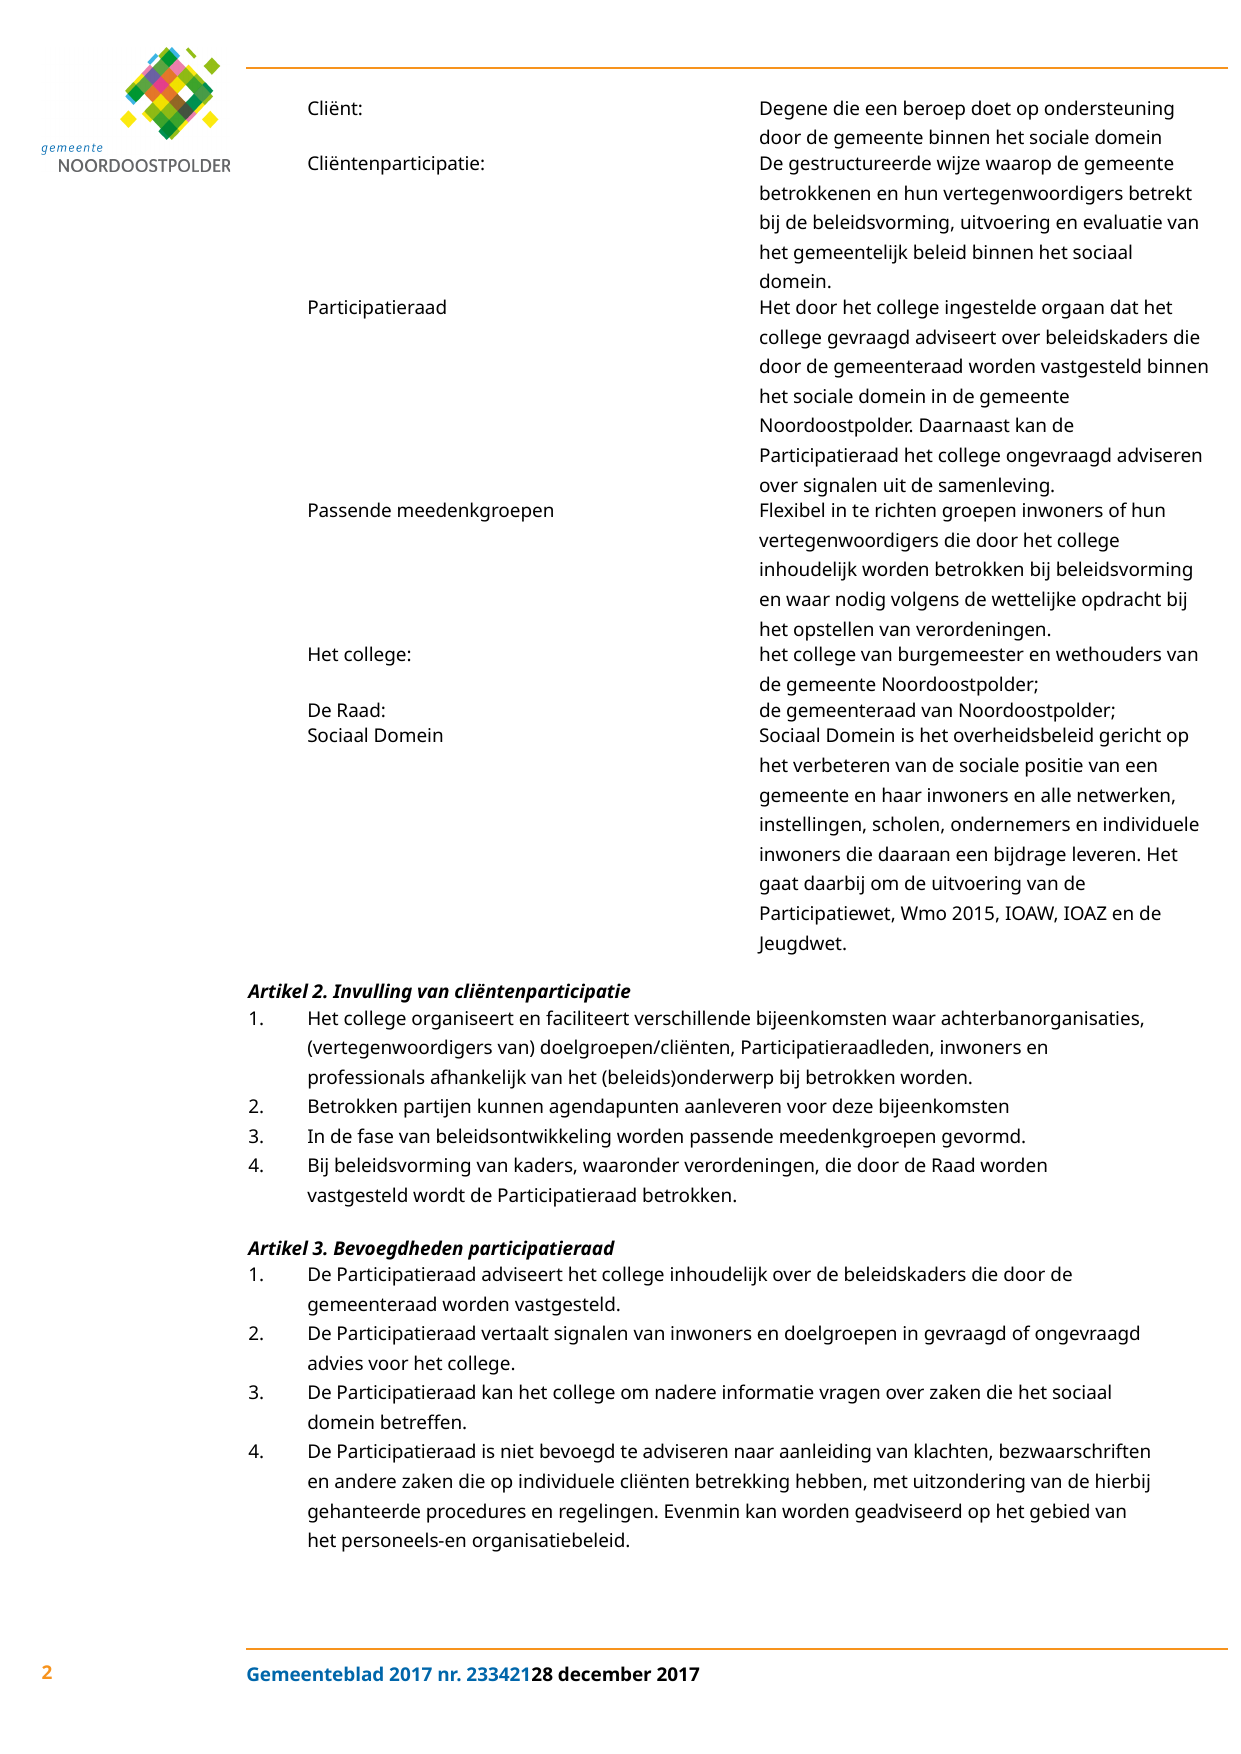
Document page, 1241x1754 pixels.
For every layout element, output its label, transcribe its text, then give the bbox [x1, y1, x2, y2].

list In de fase van beleidsontwikkeling worden passende meedenkgroepen gevormd. [248, 1123, 1152, 1149]
text Artikel 2. Invulling van cliëntenparticipatie [248, 976, 1152, 1005]
table_cell Flexibel in te richten groepen inwoners of hun vertegenwoordigers die door het college inhoudelijk worden betrokken bij beleidsvorming en waar nodig volgens de wettelijke opdracht bij het opstellen van verordeningen. [759, 498, 1211, 642]
list De Participatieraad adviseert het college inhoudelijk over de beleidskaders die door de gemeenteraad worden vastgesteld. [248, 1261, 1152, 1316]
list De Participatieraad is niet bevoegd te adviseren naar aanleiding van klachten, bezwaarschriften en andere zaken die op individuele cliënten betrekking hebben, met uitzondering van de hierbij gehanteerde procedures en regelingen. Evenmin kan worden geadviseerd op het gebied van het personeels-en organisatiebeleid. [248, 1439, 1152, 1553]
table_cell De gestructureerde wijze waarop de gemeente betrokkenen en hun vertegenwoordigers betrekt bij de beleidsvorming, uitvoering en evaluatie van het gemeentelijk beleid binnen het sociaal domein. [759, 150, 1211, 294]
list Het college organiseert en faciliteert verschillende bijeenkomsten waar achterbanorganisaties, (vertegenwoordigers van) doelgroepen/cliënten, Participatieraadleden, inwoners en professionals afhankelijk van het (beleids)onderwerp bij betrokken worden. [248, 1005, 1152, 1090]
table_cell de gemeenteraad van Noordoostpolder; [759, 697, 1211, 723]
table_cell Sociaal Domein is het overheidsbeleid gericht op het verbeteren van de sociale positie van een gemeente en haar inwoners en alle netwerken, instellingen, scholen, ondernemers en individuele inwoners die daaraan een bijdrage leveren. Het gaat daarbij om de uitvoering van de Participatiewet, Wmo 2015, IOAW, IOAZ en de Jeugdwet. [759, 723, 1211, 955]
table_header Cliënt: [307, 95, 759, 150]
list De Participatieraad kan het college om nadere informatie vragen over zaken die het sociaal domein betreffen. [248, 1379, 1152, 1435]
table_cell Cliëntenparticipatie: [307, 150, 759, 294]
table_cell Het door het college ingestelde orgaan dat het college gevraagd adviseert over beleidskaders die door de gemeenteraad worden vastgesteld binnen het sociale domein in de gemeente Noordoostpolder. Daarnaast kan de Participatieraad het college ongevraagd adviseren over signalen uit de samenleving. [759, 294, 1211, 497]
table_cell Participatieraad [307, 294, 759, 497]
table_cell De Raad: [307, 697, 759, 723]
picture [41, 47, 231, 172]
table_cell Het college: [307, 642, 759, 697]
text Artikel 3. Bevoegdheden participatieraad [248, 1233, 1152, 1261]
table_cell Sociaal Domein [307, 723, 759, 955]
table_header Degene die een beroep doet op ondersteuning door de gemeente binnen het sociale domein [759, 95, 1211, 150]
table_cell het college van burgemeester en wethouders van de gemeente Noordoostpolder; [759, 642, 1211, 697]
list Betrokken partijen kunnen agendapunten aanleveren voor deze bijeenkomsten [248, 1093, 1152, 1119]
list De Participatieraad vertaalt signalen van inwoners en doelgroepen in gevraagd of ongevraagd advies voor het college. [248, 1320, 1152, 1376]
list Bij beleidsvorming van kaders, waaronder verordeningen, die door de Raad worden vastgesteld wordt de Participatieraad betrokken. [248, 1153, 1152, 1208]
table_cell Passende meedenkgroepen [307, 498, 759, 642]
